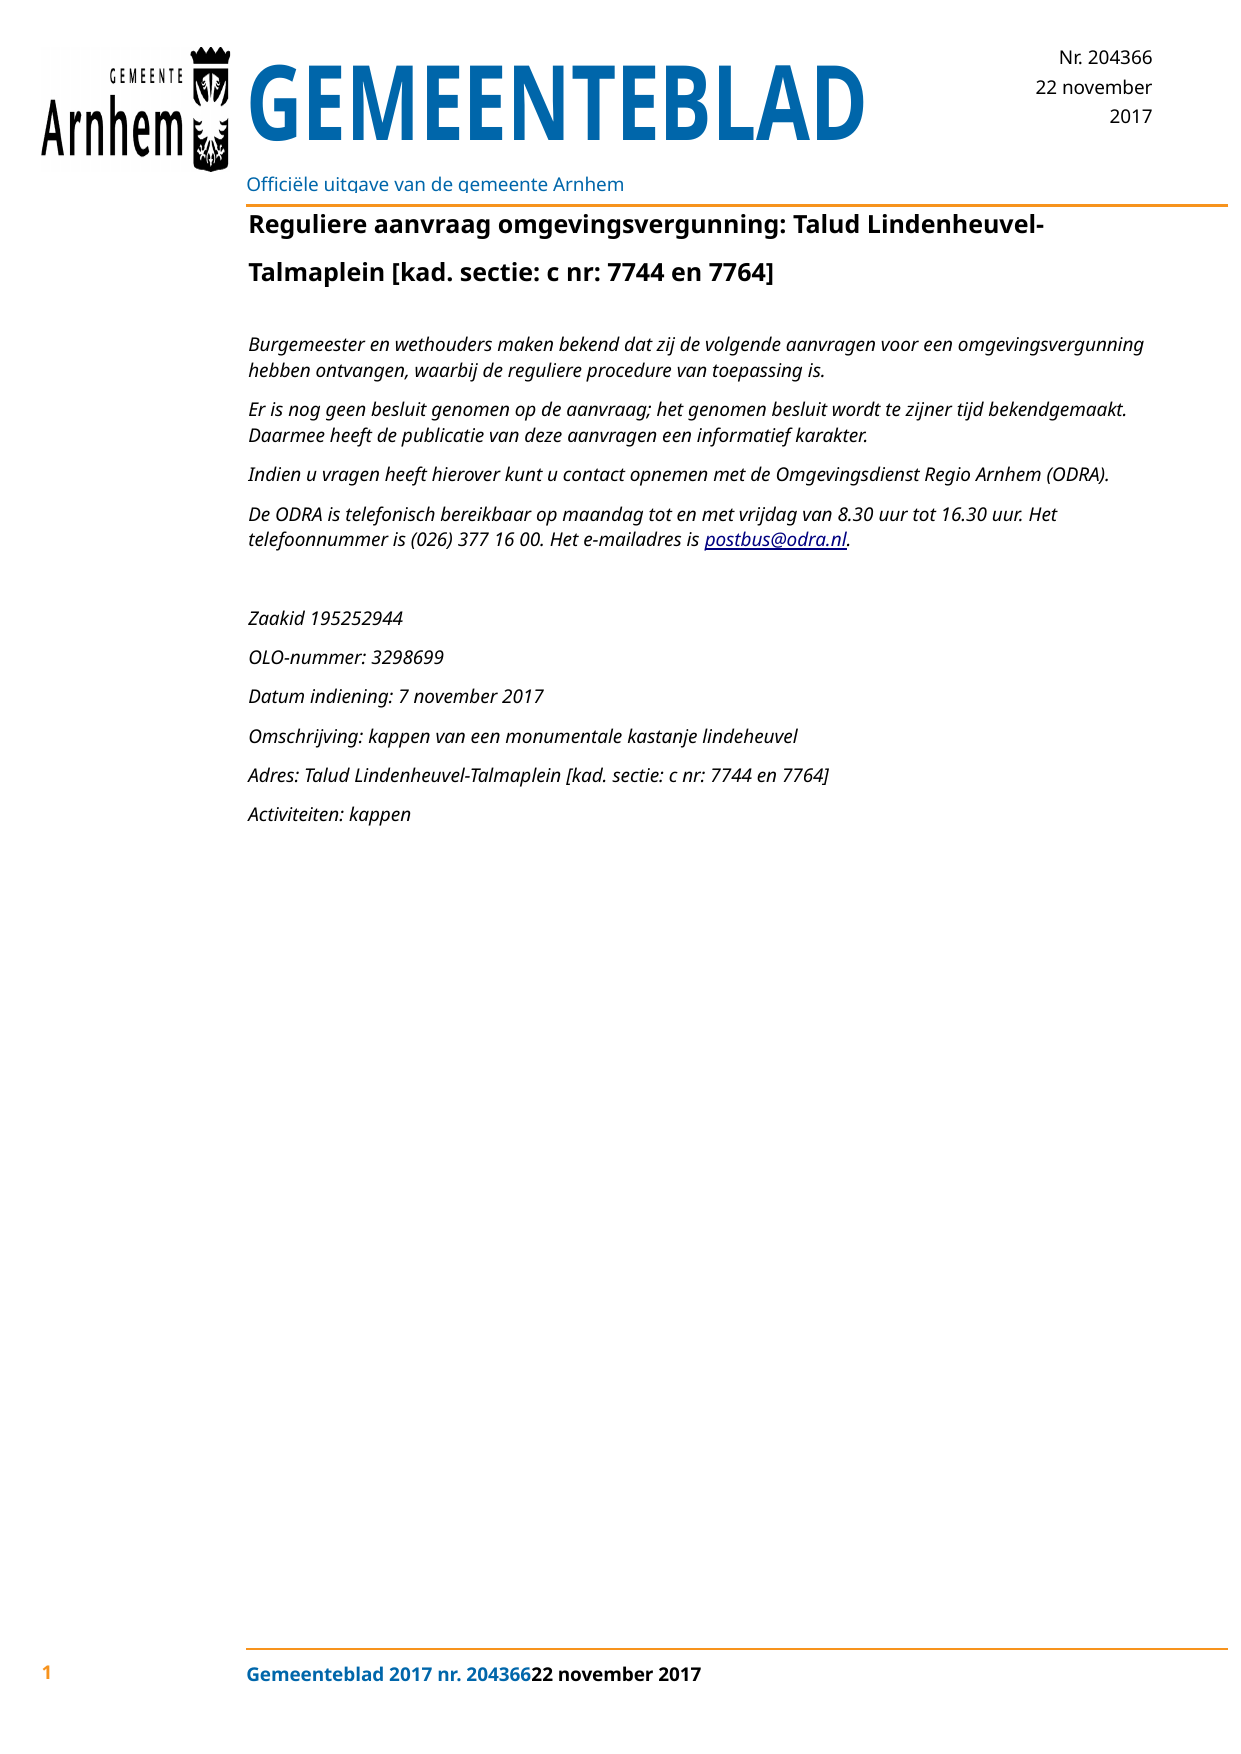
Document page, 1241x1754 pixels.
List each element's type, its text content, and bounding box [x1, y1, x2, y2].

text Zaakid 195252944 [248, 605, 1152, 631]
text Reguliere aanvraag omgevingsvergunning: Talud Lindenheuvel-Talmaplein [kad. sectie: c nr: 7744 en 7764] [248, 207, 1152, 288]
text Datum indiening: 7 november 2017 [248, 683, 1152, 709]
text OLO-nummer: 3298699 [248, 644, 1152, 670]
text De ODRA is telefonisch bereikbaar op maandag tot en met vrijdag van 8.30 uur tot 16.30 uur. Het telefoonnummer is (026) 377 16 00. Het e-mailadres is postbus@odra.nl. [248, 501, 1152, 552]
text Er is nog geen besluit genomen op de aanvraag; het genomen besluit wordt te zijner tijd bekendgemaakt. Daarmee heeft de publicatie van deze aanvragen een informatief karakter. [248, 396, 1152, 448]
text Indien u vragen heeft hierover kunt u contact opnemen met de Omgevingsdienst Regio Arnhem (ODRA). [248, 461, 1152, 487]
text Omschrijving: kappen van een monumentale kastanje lindeheuvel [248, 723, 1152, 748]
text Activiteiten: kappen [248, 801, 1152, 827]
picture [41, 47, 231, 172]
text Burgemeester en wethouders maken bekend dat zij de volgende aanvragen voor een omgevingsvergunning hebben ontvangen, waarbij de reguliere procedure van toepassing is. [248, 331, 1152, 383]
text Adres: Talud Lindenheuvel-Talmaplein [kad. sectie: c nr: 7744 en 7764] [248, 762, 1152, 788]
